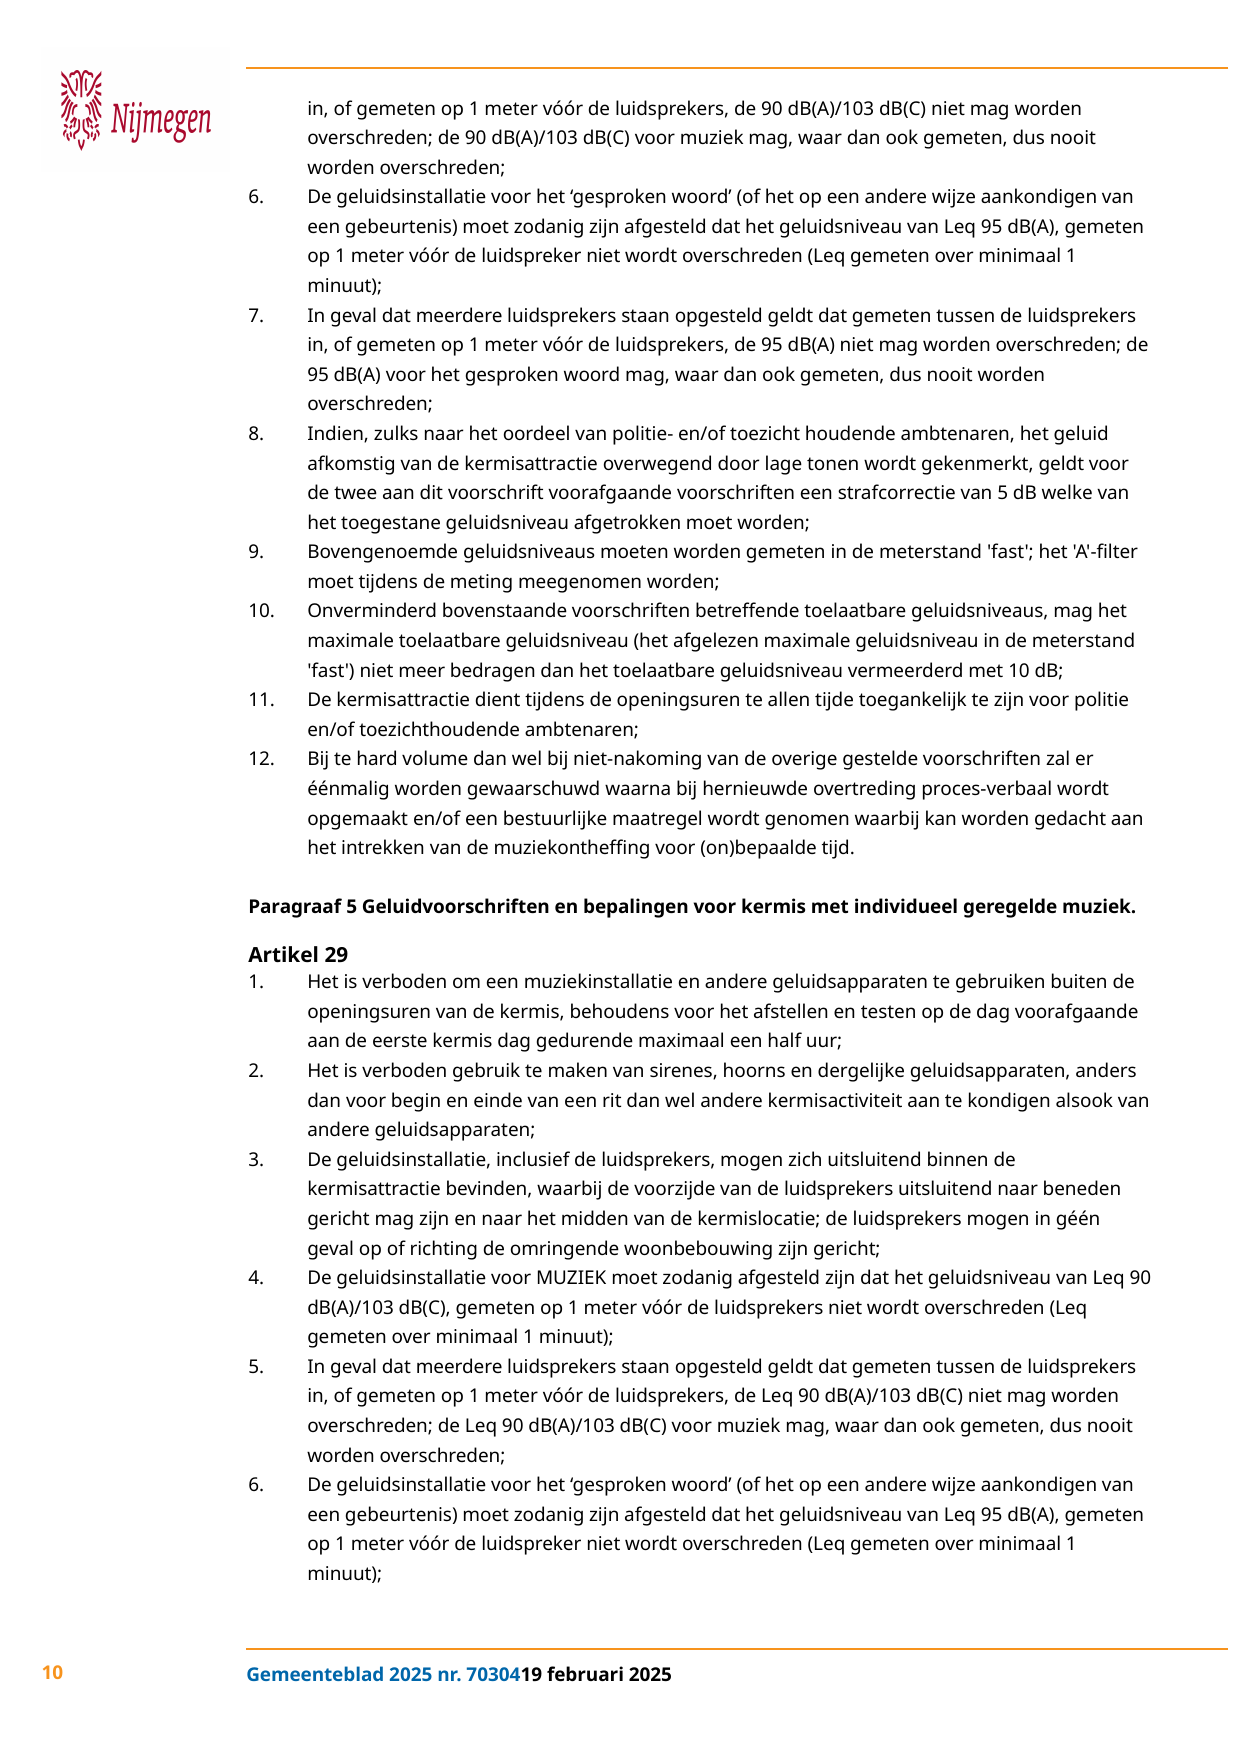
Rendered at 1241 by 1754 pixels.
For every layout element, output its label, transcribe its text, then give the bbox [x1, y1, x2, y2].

list Onverminderd bovenstaande voorschriften betreffende toelaatbare geluidsniveaus, mag het maximale toelaatbare geluidsniveau (het afgelezen maximale geluidsniveau in de meterstand 'fast') niet meer bedragen dan het toelaatbare geluidsniveau vermeerderd met 10 dB; [248, 598, 1152, 683]
list Het is verboden om een muziekinstallatie en andere geluidsapparaten te gebruiken buiten de openingsuren van de kermis, behoudens voor het afstellen en testen op de dag voorafgaande aan de eerste kermis dag gedurende maximaal een half uur; [248, 968, 1152, 1053]
picture [41, 47, 231, 172]
text Artikel 29 [248, 940, 1152, 968]
list Bij te hard volume dan wel bij niet-nakoming van de overige gestelde voorschriften zal er éénmalig worden gewaarschuwd waarna bij hernieuwde overtreding proces-verbaal wordt opgemaakt en/of een bestuurlijke maatregel wordt genomen waarbij kan worden gedacht aan het intrekken van de muziekontheffing voor (on)bepaalde tijd. [248, 746, 1152, 860]
list in, of gemeten op 1 meter vóór de luidsprekers, de 90 dB(A)/103 dB(C) niet mag worden overschreden; de 90 dB(A)/103 dB(C) voor muziek mag, waar dan ook gemeten, dus nooit worden overschreden; [248, 95, 1152, 180]
text Paragraaf 5 Geluidvoorschriften en bepalingen voor kermis met individueel geregelde muziek. [248, 893, 1152, 919]
list De geluidsinstallatie voor het ‘gesproken woord’ (of het op een andere wijze aankondigen van een gebeurtenis) moet zodanig zijn afgesteld dat het geluidsniveau van Leq 95 dB(A), gemeten op 1 meter vóór de luidspreker niet wordt overschreden (Leq gemeten over minimaal 1 minuut); [248, 1471, 1152, 1586]
list De kermisattractie dient tijdens de openingsuren te allen tijde toegankelijk te zijn voor politie en/of toezichthoudende ambtenaren; [248, 686, 1152, 742]
list De geluidsinstallatie voor het ‘gesproken woord’ (of het op een andere wijze aankondigen van een gebeurtenis) moet zodanig zijn afgesteld dat het geluidsniveau van Leq 95 dB(A), gemeten op 1 meter vóór de luidspreker niet wordt overschreden (Leq gemeten over minimaal 1 minuut); [248, 183, 1152, 298]
list Bovengenoemde geluidsniveaus moeten worden gemeten in de meterstand 'fast'; het 'A'-filter moet tijdens de meting meegenomen worden; [248, 538, 1152, 594]
list Indien, zulks naar het oordeel van politie- en/of toezicht houdende ambtenaren, het geluid afkomstig van de kermisattractie overwegend door lage tonen wordt gekenmerkt, geldt voor de twee aan dit voorschrift voorafgaande voorschriften een strafcorrectie van 5 dB welke van het toegestane geluidsniveau afgetrokken moet worden; [248, 420, 1152, 535]
list In geval dat meerdere luidsprekers staan opgesteld geldt dat gemeten tussen de luidsprekers in, of gemeten op 1 meter vóór de luidsprekers, de Leq 90 dB(A)/103 dB(C) niet mag worden overschreden; de Leq 90 dB(A)/103 dB(C) voor muziek mag, waar dan ook gemeten, dus nooit worden overschreden; [248, 1353, 1152, 1468]
list De geluidsinstallatie, inclusief de luidsprekers, mogen zich uitsluitend binnen de kermisattractie bevinden, waarbij de voorzijde van de luidsprekers uitsluitend naar beneden gericht mag zijn en naar het midden van de kermislocatie; de luidsprekers mogen in géén geval op of richting de omringende woonbebouwing zijn gericht; [248, 1146, 1152, 1261]
list Het is verboden gebruik te maken van sirenes, hoorns en dergelijke geluidsapparaten, anders dan voor begin en einde van een rit dan wel andere kermisactiviteit aan te kondigen alsook van andere geluidsapparaten; [248, 1057, 1152, 1142]
list De geluidsinstallatie voor MUZIEK moet zodanig afgesteld zijn dat het geluidsniveau van Leq 90 dB(A)/103 dB(C), gemeten op 1 meter vóór de luidsprekers niet wordt overschreden (Leq gemeten over minimaal 1 minuut); [248, 1264, 1152, 1349]
list In geval dat meerdere luidsprekers staan opgesteld geldt dat gemeten tussen de luidsprekers in, of gemeten op 1 meter vóór de luidsprekers, de 95 dB(A) niet mag worden overschreden; de 95 dB(A) voor het gesproken woord mag, waar dan ook gemeten, dus nooit worden overschreden; [248, 302, 1152, 416]
